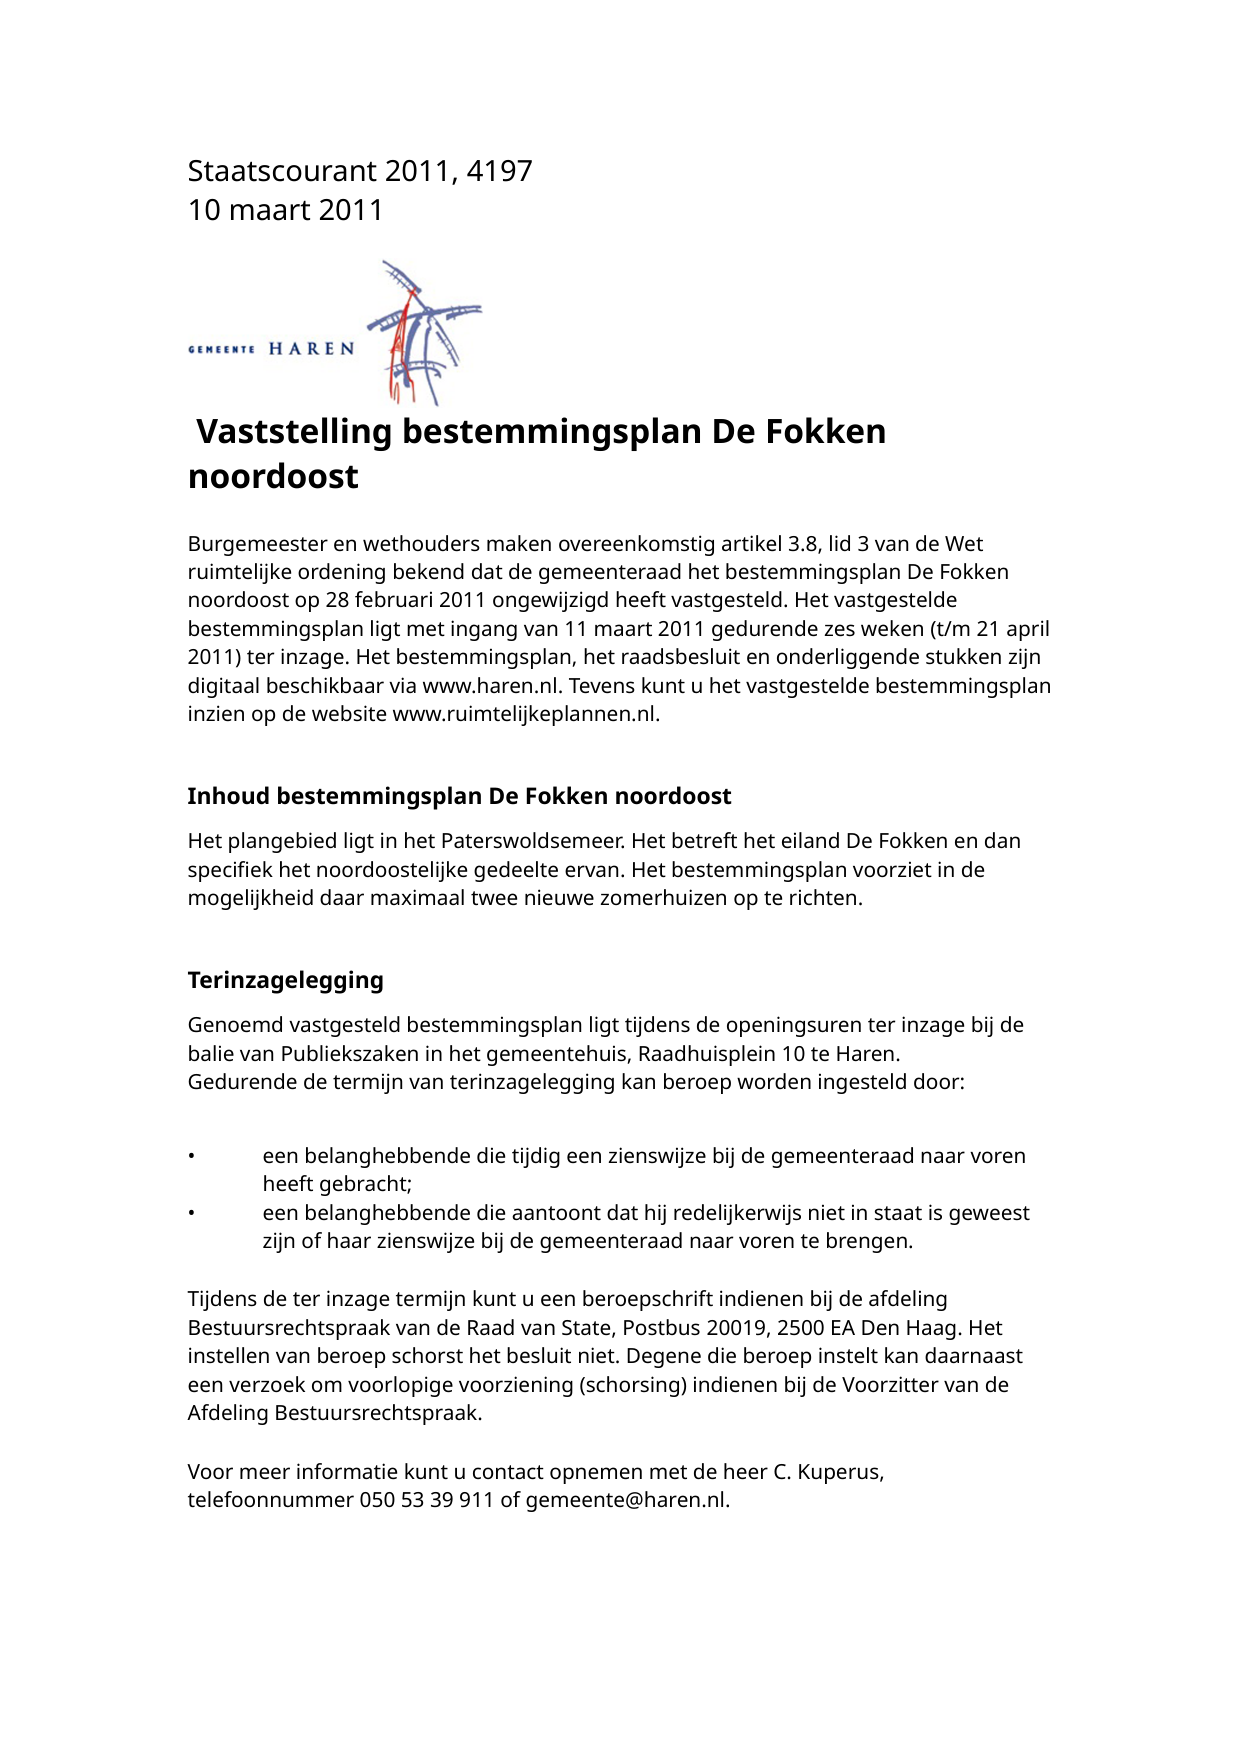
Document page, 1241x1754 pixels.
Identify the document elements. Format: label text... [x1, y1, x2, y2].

subtitle Terinzagelegging [187, 964, 1053, 996]
text Genoemd vastgesteld bestemmingsplan ligt tijdens de openingsuren ter inzage bij de balie van Publiekszaken in het gemeentehuis, Raadhuisplein 10 te Haren. [187, 1011, 1053, 1067]
text 10 maart 2011 [187, 190, 1053, 229]
text Staatscourant 2011, 4197 [187, 150, 1053, 190]
text Het plangebied ligt in het Paterswoldsemeer. Het betreft het eiland De Fokken en dan specifiek het noordoostelijke gedeelte ervan. Het bestemmingsplan voorziet in de mogelijkheid daar maximaal twee nieuwe zomerhuizen op te richten. [187, 826, 1053, 912]
list een belanghebbende die tijdig een zienswijze bij de gemeenteraad naar voren heeft gebracht; [187, 1141, 1053, 1198]
list een belanghebbende die aantoont dat hij redelijkerwijs niet in staat is geweest zijn of haar zienswijze bij de gemeenteraad naar voren te brengen. [187, 1198, 1053, 1254]
text Tijdens de ter inzage termijn kunt u een beroepschrift indienen bij de afdeling Bestuursrechtspraak van de Raad van State, Postbus 20019, 2500 EA Den Haag. Het instellen van beroep schorst het besluit niet. Degene die beroep instelt kan daarnaast een verzoek om voorlopige voorziening (schorsing) indienen bij de Voorzitter van de Afdeling Bestuursrechtspraak. [187, 1284, 1053, 1427]
subtitle Vaststelling bestemmingsplan De Fokken noordoost [187, 271, 1053, 499]
text Burgemeester en wethouders maken overeenkomstig artikel 3.8, lid 3 van de Wet ruimtelijke ordening bekend dat de gemeenteraad het bestemmingsplan De Fokken noordoost op 28 februari 2011 ongewijzigd heeft vastgesteld. Het vastgestelde bestemmingsplan ligt met ingang van 11 maart 2011 gedurende zes weken (t/m 21 april 2011) ter inzage. Het bestemmingsplan, het raadsbesluit en onderliggende stukken zijn digitaal beschikbaar via www.haren.nl. Tevens kunt u het vastgestelde bestemmingsplan inzien op de website www.ruimtelijkeplannen.nl. [187, 529, 1053, 728]
text Voor meer informatie kunt u contact opnemen met de heer C. Kuperus, telefoonnummer 050 53 39 911 of gemeente@haren.nl. [187, 1457, 1053, 1514]
picture [187, 258, 484, 408]
subtitle Inhoud bestemmingsplan De Fokken noordoost [187, 780, 1053, 811]
text Gedurende de termijn van terinzagelegging kan beroep worden ingesteld door: [187, 1067, 1053, 1096]
